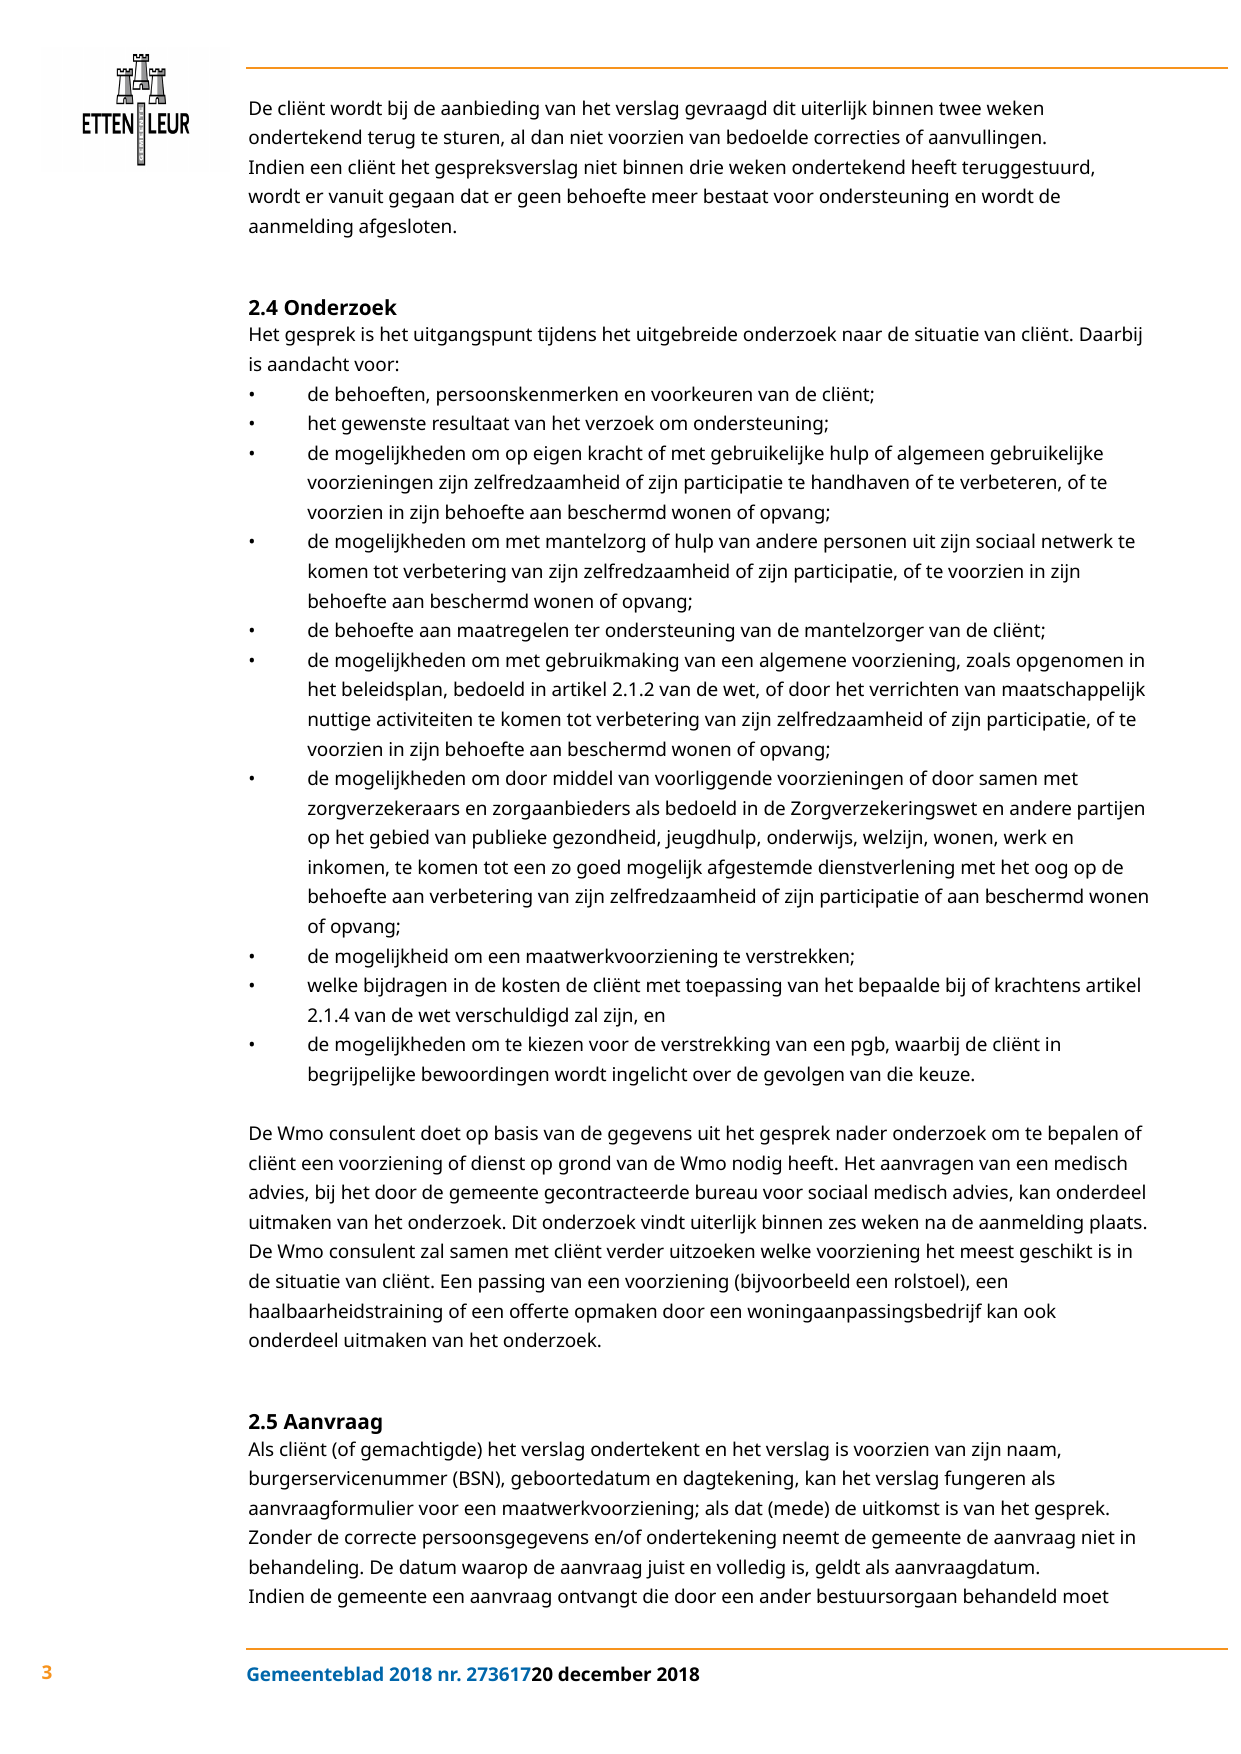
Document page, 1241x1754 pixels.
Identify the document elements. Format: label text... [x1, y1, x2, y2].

text 2.5 Aanvraag [248, 1407, 1152, 1436]
text 2.4 Onderzoek [248, 293, 1152, 322]
list de mogelijkheden om met gebruikmaking van een algemene voorziening, zoals opgenomen in het beleidsplan, bedoeld in artikel 2.1.2 van de wet, of door het verrichten van maatschappelijk nuttige activiteiten te komen tot verbetering van zijn zelfredzaamheid of zijn participatie, of te voorzien in zijn behoefte aan beschermd wonen of opvang; [248, 647, 1152, 761]
text Het gesprek is het uitgangspunt tijdens het uitgebreide onderzoek naar de situatie van cliënt. Daarbij is aandacht voor: [248, 322, 1152, 377]
text De cliënt wordt bij de aanbieding van het verslag gevraagd dit uiterlijk binnen twee weken ondertekend terug te sturen, al dan niet voorzien van bedoelde correcties of aanvullingen. [248, 95, 1152, 150]
list de mogelijkheden om te kiezen voor de verstrekking van een pgb, waarbij de cliënt in begrijpelijke bewoordingen wordt ingelicht over de gevolgen van die keuze. [248, 1032, 1152, 1087]
picture [41, 47, 231, 172]
list de mogelijkheden om door middel van voorliggende voorzieningen of door samen met zorgverzekeraars en zorgaanbieders als bedoeld in de Zorgverzekeringswet en andere partijen op het gebied van publieke gezondheid, jeugdhulp, onderwijs, welzijn, wonen, werk en inkomen, te komen tot een zo goed mogelijk afgestemde dienstverlening met het oog op de behoefte aan verbetering van zijn zelfredzaamheid of zijn participatie of aan beschermd wonen of opvang; [248, 765, 1152, 939]
text De Wmo consulent zal samen met cliënt verder uitzoeken welke voorziening het meest geschikt is in de situatie van cliënt. Een passing van een voorziening (bijvoorbeeld een rolstoel), een haalbaarheidstraining of een offerte opmaken door een woningaanpassingsbedrijf kan ook onderdeel uitmaken van het onderzoek. [248, 1239, 1152, 1353]
text Als cliënt (of gemachtigde) het verslag ondertekent en het verslag is voorzien van zijn naam, burgerservicenummer (BSN), geboortedatum en dagtekening, kan het verslag fungeren als aanvraagformulier voor een maatwerkvoorziening; als dat (mede) de uitkomst is van het gesprek. Zonder de correcte persoonsgegevens en/of ondertekening neemt de gemeente de aanvraag niet in behandeling. De datum waarop de aanvraag juist en volledig is, geldt als aanvraagdatum. [248, 1436, 1152, 1580]
list de mogelijkheden om op eigen kracht of met gebruikelijke hulp of algemeen gebruikelijke voorzieningen zijn zelfredzaamheid of zijn participatie te handhaven of te verbeteren, of te voorzien in zijn behoefte aan beschermd wonen of opvang; [248, 440, 1152, 525]
list welke bijdragen in de kosten de cliënt met toepassing van het bepaalde bij of krachtens artikel 2.1.4 van de wet verschuldigd zal zijn, en [248, 972, 1152, 1028]
text Indien een cliënt het gespreksverslag niet binnen drie weken ondertekend heeft teruggestuurd, wordt er vanuit gegaan dat er geen behoefte meer bestaat voor ondersteuning en wordt de aanmelding afgesloten. [248, 154, 1152, 239]
list de mogelijkheid om een maatwerkvoorziening te verstrekken; [248, 943, 1152, 968]
text De Wmo consulent doet op basis van de gegevens uit het gesprek nader onderzoek om te bepalen of cliënt een voorziening of dienst op grond van de Wmo nodig heeft. Het aanvragen van een medisch advies, bij het door de gemeente gecontracteerde bureau voor sociaal medisch advies, kan onderdeel uitmaken van het onderzoek. Dit onderzoek vindt uiterlijk binnen zes weken na de aanmelding plaats. [248, 1120, 1152, 1235]
text Indien de gemeente een aanvraag ontvangt die door een ander bestuursorgaan behandeld moet [248, 1584, 1152, 1609]
list het gewenste resultaat van het verzoek om ondersteuning; [248, 410, 1152, 436]
list de behoefte aan maatregelen ter ondersteuning van de mantelzorger van de cliënt; [248, 617, 1152, 643]
list de mogelijkheden om met mantelzorg of hulp van andere personen uit zijn sociaal netwerk te komen tot verbetering van zijn zelfredzaamheid of zijn participatie, of te voorzien in zijn behoefte aan beschermd wonen of opvang; [248, 529, 1152, 613]
list de behoeften, persoonskenmerken en voorkeuren van de cliënt; [248, 381, 1152, 406]
